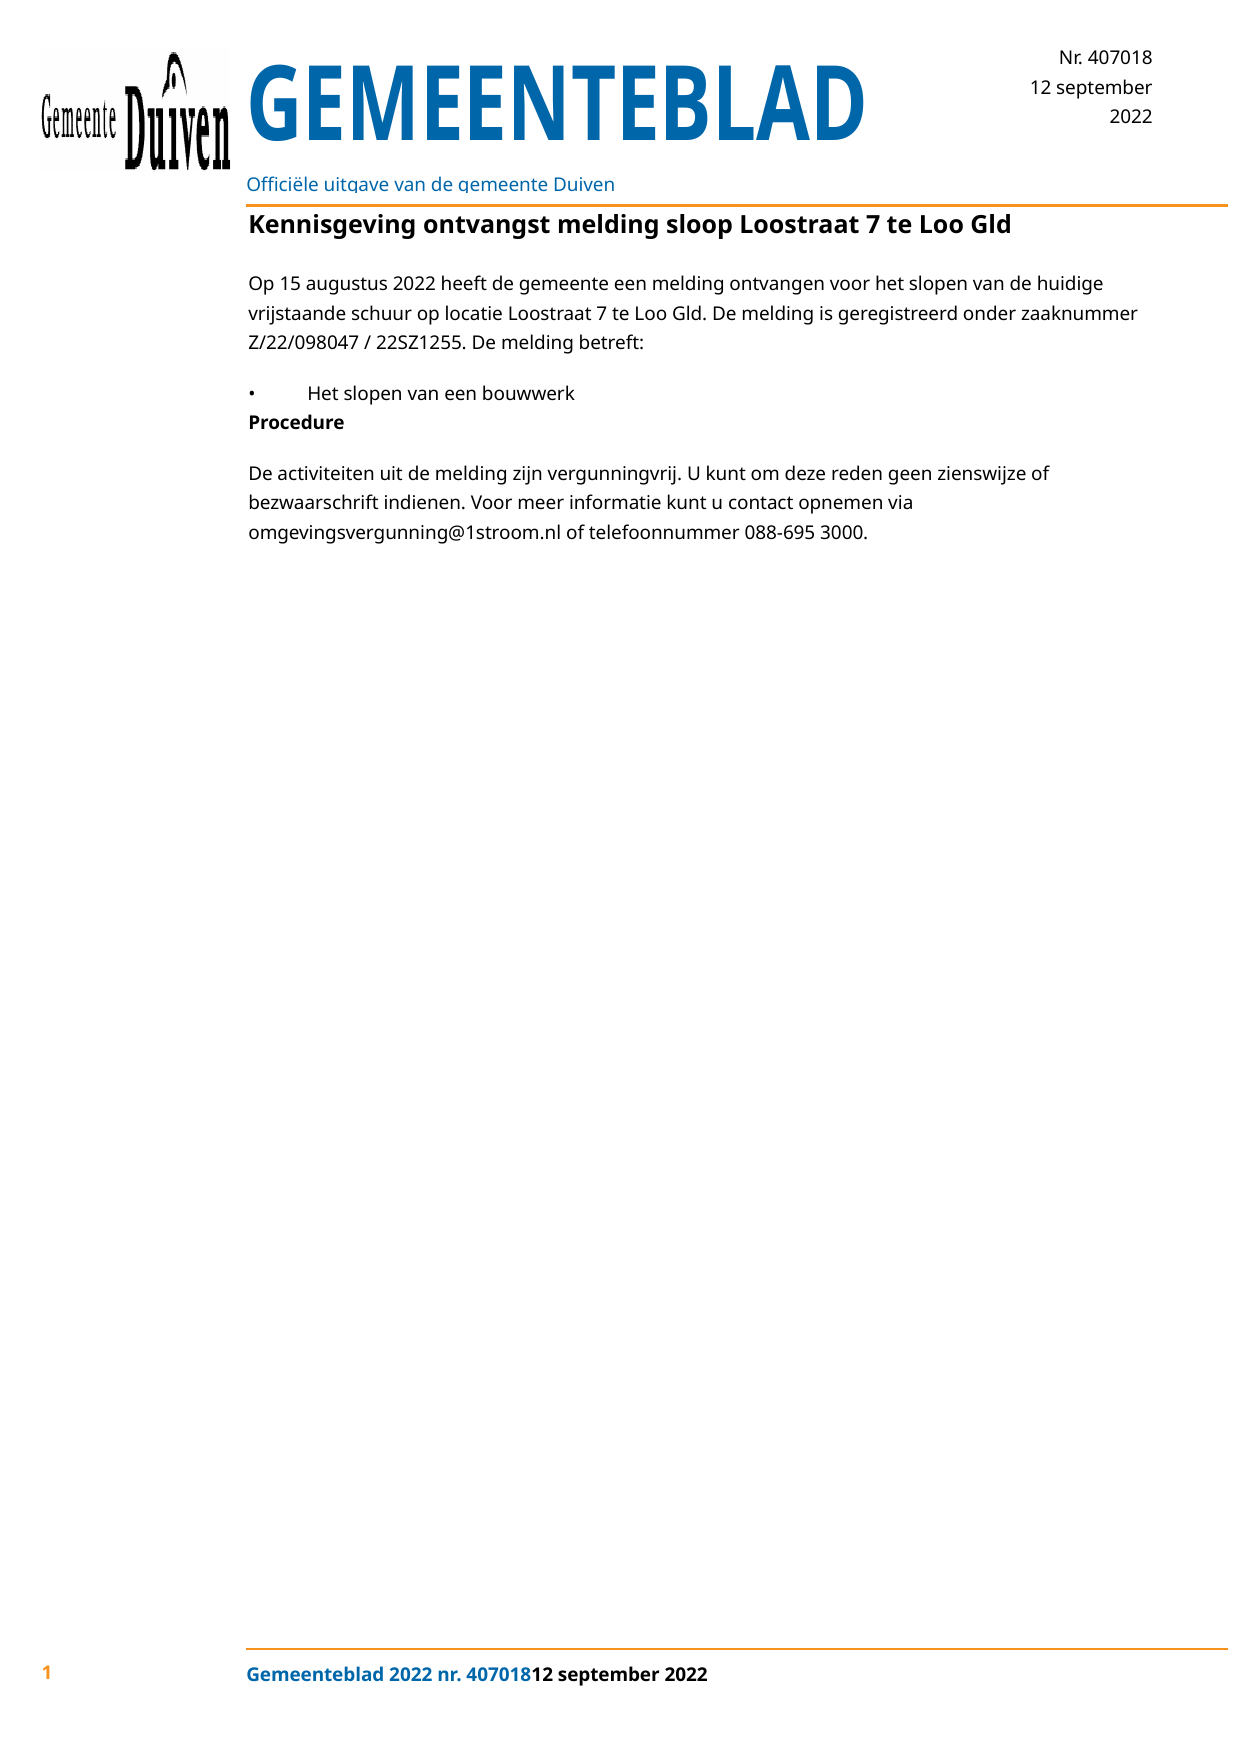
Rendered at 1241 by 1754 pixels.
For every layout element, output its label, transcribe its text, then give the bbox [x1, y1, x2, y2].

list Het slopen van een bouwwerk [248, 380, 1152, 406]
text De activiteiten uit de melding zijn vergunningvrij. U kunt om deze reden geen zienswijze of bezwaarschrift indienen. Voor meer informatie kunt u contact opnemen via omgevingsvergunning@1stroom.nl of telefoonnummer 088-695 3000. [248, 460, 1152, 545]
text Op 15 augustus 2022 heeft de gemeente een melding ontvangen voor het slopen van de huidige vrijstaande schuur op locatie Loostraat 7 te Loo Gld. De melding is geregistreerd onder zaaknummer Z/22/098047 / 22SZ1255. De melding betreft: [248, 270, 1152, 355]
picture [41, 47, 231, 172]
text Kennisgeving ontvangst melding sloop Loostraat 7 te Loo Gld [248, 207, 1152, 241]
text Procedure [248, 409, 1152, 435]
